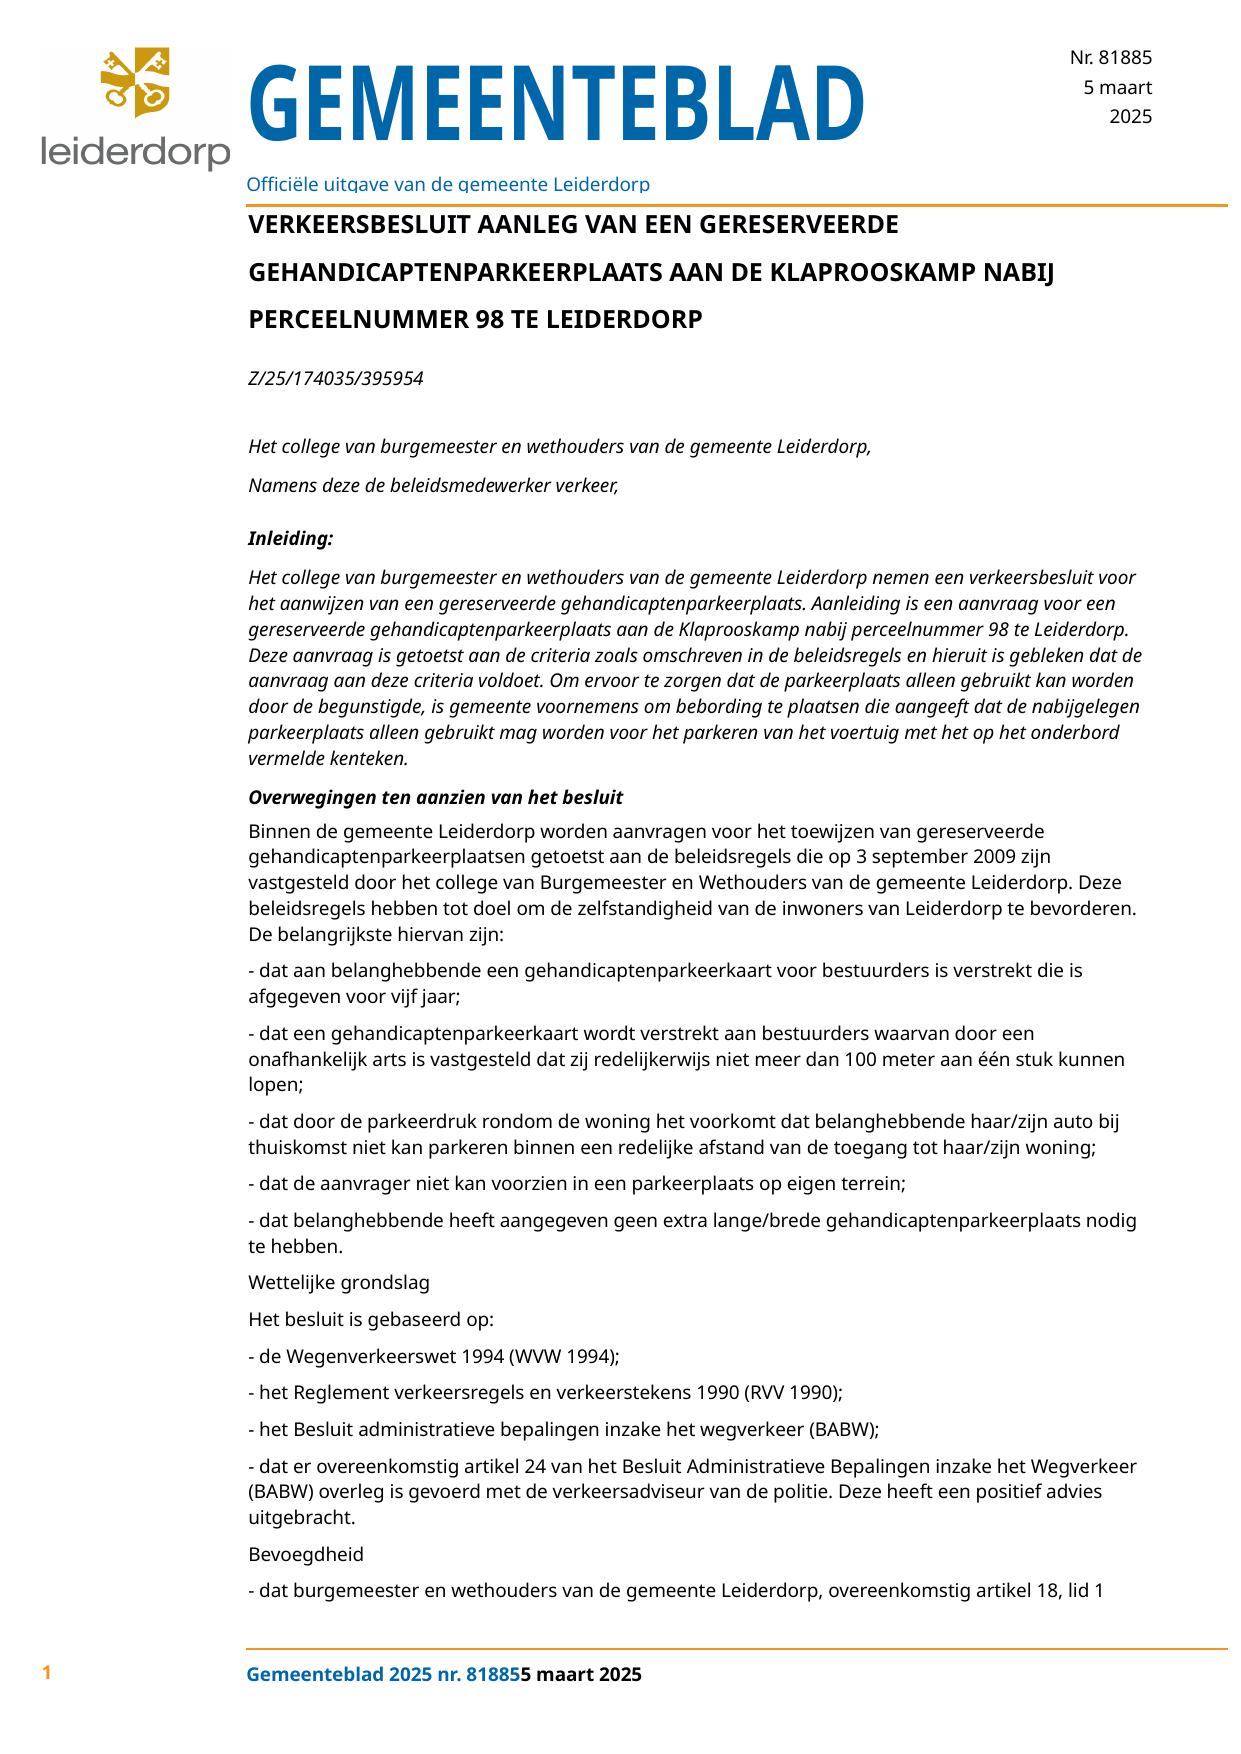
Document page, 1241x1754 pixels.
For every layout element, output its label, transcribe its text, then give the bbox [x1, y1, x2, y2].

picture [41, 47, 231, 172]
text Z/25/174035/395954 [248, 366, 1152, 391]
text - het Besluit administratieve bepalingen inzake het wegverkeer (BABW); [248, 1416, 1152, 1442]
text - het Reglement verkeersregels en verkeerstekens 1990 (RVV 1990); [248, 1379, 1152, 1405]
text - dat burgemeester en wethouders van de gemeente Leiderdorp, overeenkomstig artikel 18, lid 1 [248, 1578, 1152, 1603]
text Het besluit is gebaseerd op: [248, 1306, 1152, 1332]
text VERKEERSBESLUIT AANLEG VAN EEN GERESERVEERDE GEHANDICAPTENPARKEERPLAATS AAN DE KLAPROOSKAMP NABIJ PERCEELNUMMER 98 TE LEIDERDORP [248, 207, 1152, 336]
text Bevoegdheid [248, 1541, 1152, 1567]
text - dat de aanvrager niet kan voorzien in een parkeerplaats op eigen terrein; [248, 1171, 1152, 1196]
text Wettelijke grondslag [248, 1269, 1152, 1295]
text - dat belanghebbende heeft aangegeven geen extra lange/brede gehandicaptenparkeerplaats nodig te hebben. [248, 1207, 1152, 1259]
text Inleiding: [248, 525, 1152, 551]
text - dat er overeenkomstig artikel 24 van het Besluit Administratieve Bepalingen inzake het Wegverkeer (BABW) overleg is gevoerd met de verkeersadviseur van de politie. Deze heeft een positief advies uitgebracht. [248, 1453, 1152, 1530]
text Binnen de gemeente Leiderdorp worden aanvragen voor het toewijzen van gereserveerde gehandicaptenparkeerplaatsen getoetst aan de beleidsregels die op 3 september 2009 zijn vastgesteld door het college van Burgemeester en Wethouders van de gemeente Leiderdorp. Deze beleidsregels hebben tot doel om de zelfstandigheid van de inwoners van Leiderdorp te bevorderen. De belangrijkste hiervan zijn: [248, 818, 1152, 947]
text - dat door de parkeerdruk rondom de woning het voorkomt dat belanghebbende haar/zijn auto bij thuiskomst niet kan parkeren binnen een redelijke afstand van de toegang tot haar/zijn woning; [248, 1108, 1152, 1159]
text Namens deze de beleidsmedewerker verkeer, [248, 472, 1152, 498]
text Overwegingen ten aanzien van het besluit [248, 784, 1152, 810]
text - dat aan belanghebbende een gehandicaptenparkeerkaart voor bestuurders is verstrekt die is afgegeven voor vijf jaar; [248, 958, 1152, 1009]
text - dat een gehandicaptenparkeerkaart wordt verstrekt aan bestuurders waarvan door een onafhankelijk arts is vastgesteld dat zij redelijkerwijs niet meer dan 100 meter aan één stuk kunnen lopen; [248, 1020, 1152, 1097]
text Het college van burgemeester en wethouders van de gemeente Leiderdorp, [248, 433, 1152, 459]
text Het college van burgemeester en wethouders van de gemeente Leiderdorp nemen een verkeersbesluit voor het aanwijzen van een gereserveerde gehandicaptenparkeerplaats. Aanleiding is een aanvraag voor een gereserveerde gehandicaptenparkeerplaats aan de Klaprooskamp nabij perceelnummer 98 te Leiderdorp. Deze aanvraag is getoetst aan de criteria zoals omschreven in de beleidsregels en hieruit is gebleken dat de aanvraag aan deze criteria voldoet. Om ervoor te zorgen dat de parkeerplaats alleen gebruikt kan worden door de begunstigde, is gemeente voornemens om bebording te plaatsen die aangeeft dat de nabijgelegen parkeerplaats alleen gebruikt mag worden voor het parkeren van het voertuig met het op het onderbord vermelde kenteken. [248, 564, 1152, 770]
text - de Wegenverkeerswet 1994 (WVW 1994); [248, 1343, 1152, 1369]
